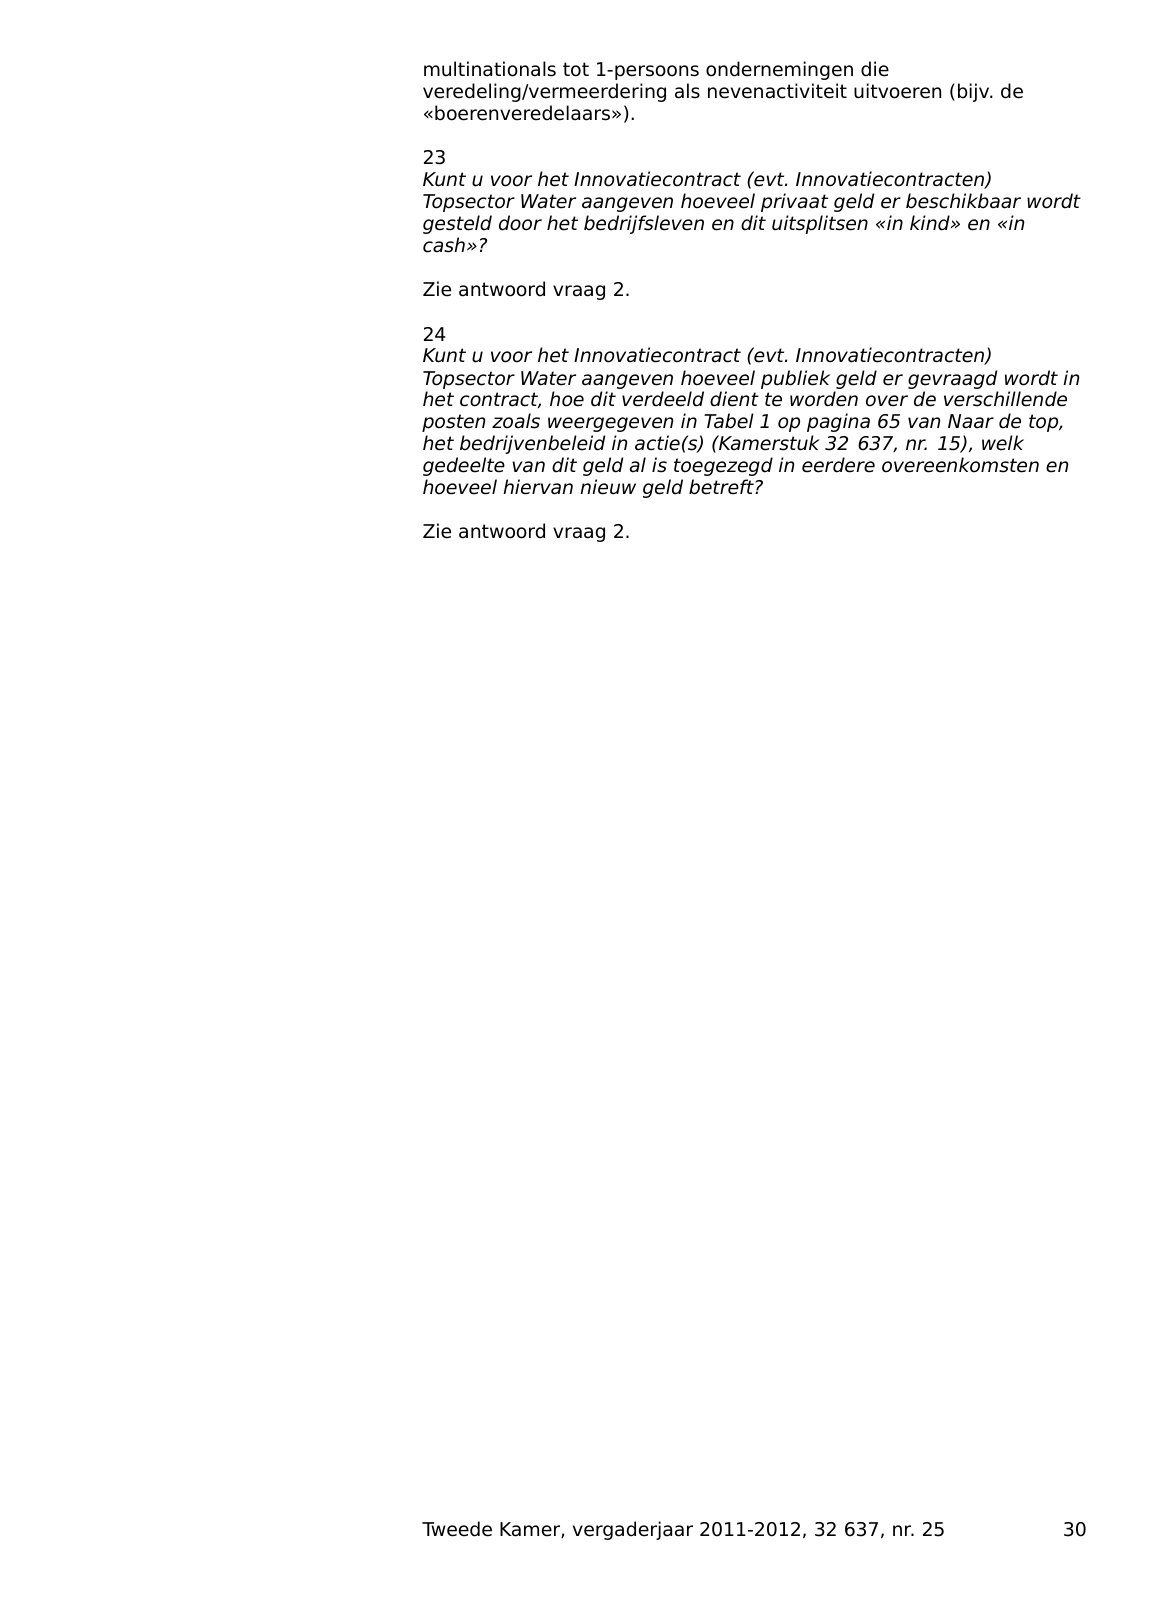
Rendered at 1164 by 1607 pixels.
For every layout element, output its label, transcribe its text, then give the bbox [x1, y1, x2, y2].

text Kunt u voor het Innovatiecontract (evt. Innovatiecontracten) Topsector Water aangeven hoeveel publiek geld er gevraagd wordt in het contract, hoe dit verdeeld dient te worden over de verschillende posten zoals weergegeven in Tabel 1 op pagina 65 van Naar de top, het bedrijvenbeleid in actie(s) (Kamerstuk 32 637, nr. 15), welk gedeelte van dit geld al is toegezegd in eerdere overeenkomsten en hoeveel hiervan nieuw geld betreft? [422, 345, 1087, 499]
text 23 [422, 147, 1087, 169]
text Kunt u voor het Innovatiecontract (evt. Innovatiecontracten) Topsector Water aangeven hoeveel privaat geld er beschikbaar wordt gesteld door het bedrijfsleven en dit uitsplitsen «in kind» en «in cash»? [422, 169, 1087, 257]
text 24 [422, 323, 1087, 345]
text Zie antwoord vraag 2. [422, 279, 1087, 301]
text multinationals tot 1-persoons ondernemingen die veredeling/vermeerdering als nevenactiviteit uitvoeren (bijv. de «boerenveredelaars»). [422, 59, 1087, 125]
text Zie antwoord vraag 2. [422, 521, 1087, 543]
